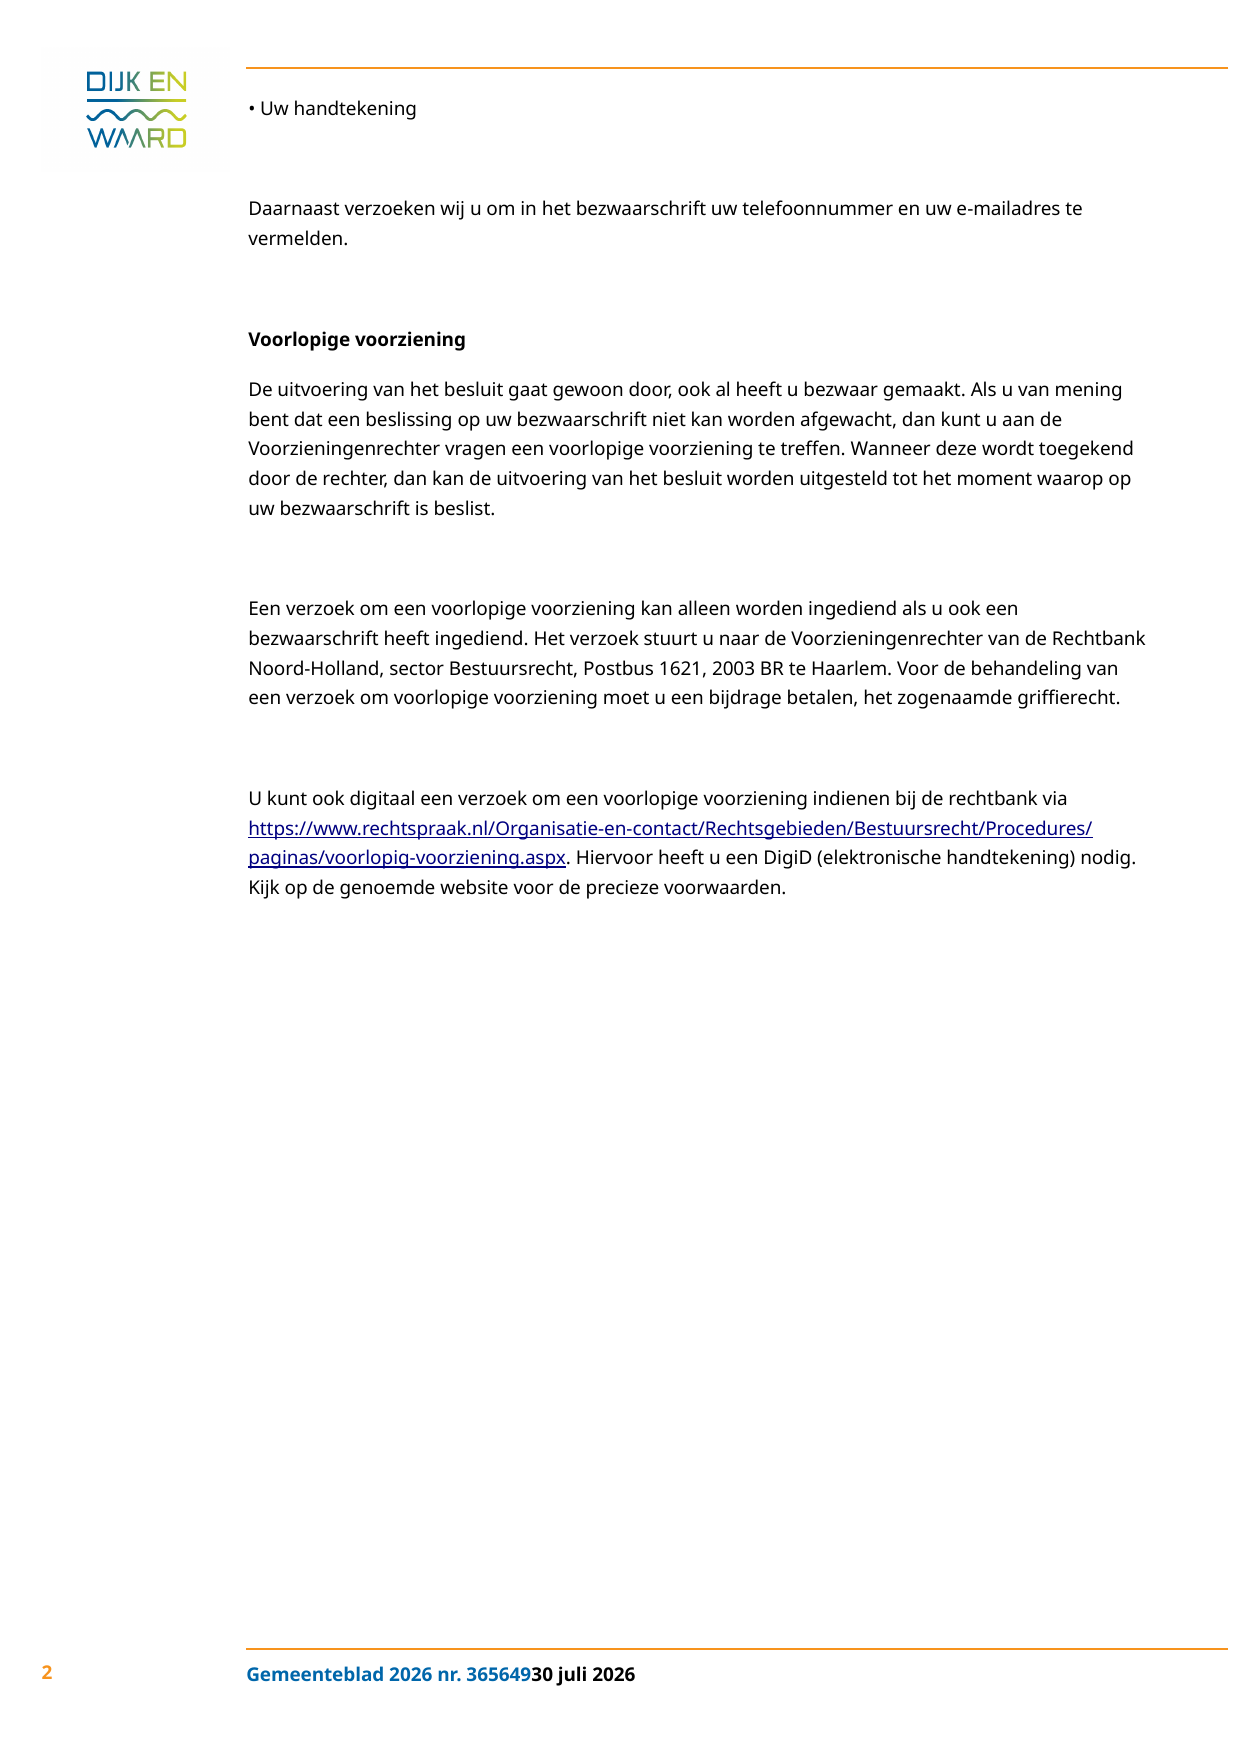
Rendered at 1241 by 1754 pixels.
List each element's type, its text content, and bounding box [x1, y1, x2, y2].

text • Uw handtekening [248, 95, 1152, 121]
text De uitvoering van het besluit gaat gewoon door, ook al heeft u bezwaar gemaakt. Als u van mening bent dat een beslissing op uw bezwaarschrift niet kan worden afgewacht, dan kunt u aan de Voorzieningenrechter vragen een voorlopige voorziening te treffen. Wanneer deze wordt toegekend door de rechter, dan kan de uitvoering van het besluit worden uitgesteld tot het moment waarop op uw bezwaarschrift is beslist. [248, 376, 1152, 521]
picture [41, 47, 231, 172]
text Daarnaast verzoeken wij u om in het bezwaarschrift uw telefoonnummer en uw e-mailadres te vermelden. [248, 196, 1152, 251]
text Voorlopige voorziening [248, 326, 1152, 352]
text U kunt ook digitaal een verzoek om een voorlopige voorziening indienen bij de rechtbank via https://www.rechtspraak.nl/Organisatie-en-contact/Rechtsgebieden/Bestuursrecht/Procedures/paginas/voorlopig-voorziening.aspx. Hiervoor heeft u een DigiD (elektronische handtekening) nodig. Kijk op de genoemde website voor de precieze voorwaarden. [248, 785, 1152, 900]
text Een verzoek om een voorlopige voorziening kan alleen worden ingediend als u ook een bezwaarschrift heeft ingediend. Het verzoek stuurt u naar de Voorzieningenrechter van de Rechtbank Noord-Holland, sector Bestuursrecht, Postbus 1621, 2003 BR te Haarlem. Voor de behandeling van een verzoek om voorlopige voorziening moet u een bijdrage betalen, het zogenaamde griffierecht. [248, 596, 1152, 710]
